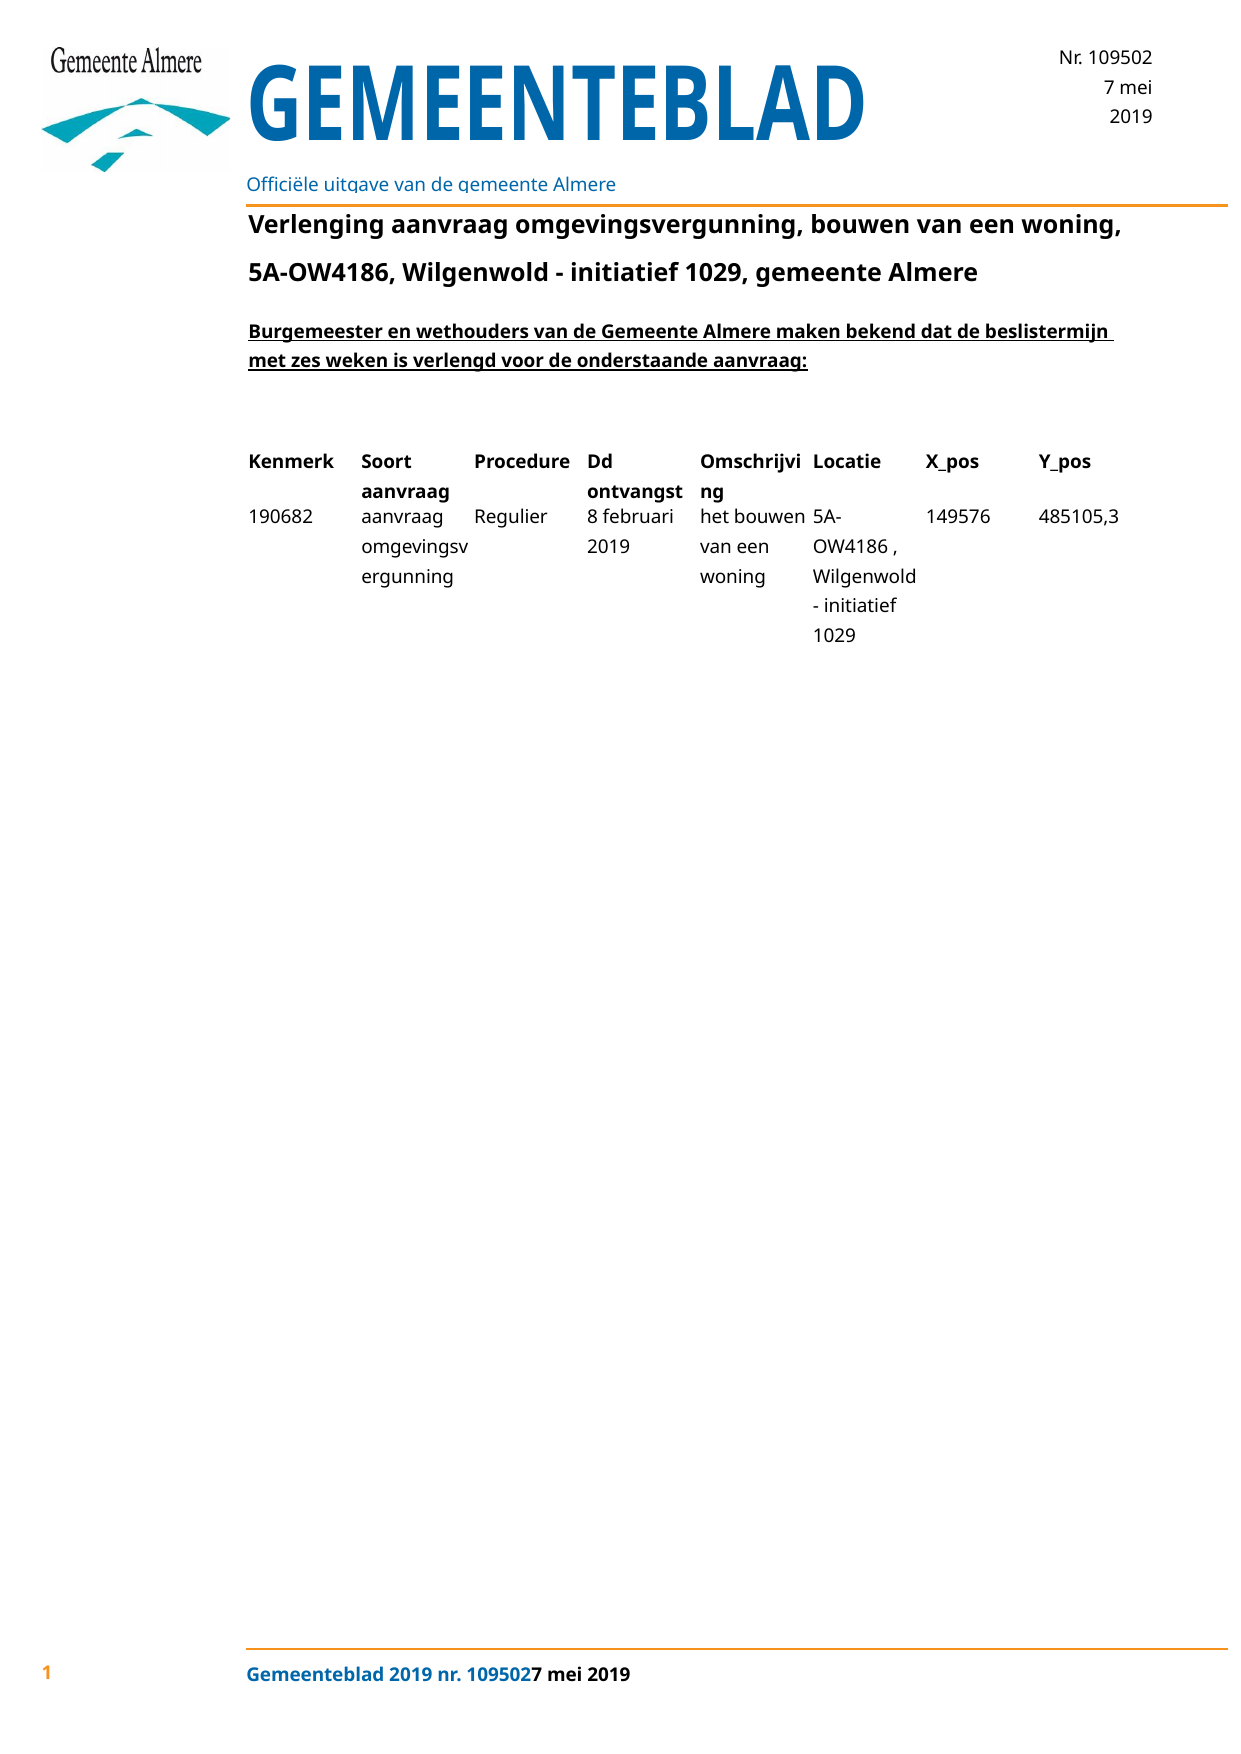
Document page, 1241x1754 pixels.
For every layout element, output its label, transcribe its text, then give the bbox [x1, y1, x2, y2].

table_header Kenmerk [248, 449, 361, 504]
picture [41, 47, 231, 172]
table_cell 5A-OW4186 , Wilgenwold - initiatief 1029 [813, 504, 926, 648]
text Verlenging aanvraag omgevingsvergunning, bouwen van een woning, 5A-OW4186, Wilgenwold - initiatief 1029, gemeente Almere [248, 207, 1152, 288]
table_header Procedure [474, 449, 587, 504]
table_header X_pos [926, 449, 1038, 504]
table_cell 190682 [248, 504, 361, 648]
table_header Dd ontvangst [587, 449, 700, 504]
table_header Locatie [813, 449, 926, 504]
table_cell 8 februari 2019 [587, 504, 700, 648]
table_cell aanvraag omgevingsvergunning [361, 504, 474, 648]
text Burgemeester en wethouders van de Gemeente Almere maken bekend dat de beslistermijn met zes weken is verlengd voor de onderstaande aanvraag: [248, 318, 1152, 373]
table_cell 485105,3 [1039, 504, 1152, 648]
table_cell Regulier [474, 504, 587, 648]
table_header Y_pos [1039, 449, 1152, 504]
table_cell 149576 [926, 504, 1038, 648]
table_header Soort aanvraag [361, 449, 474, 504]
table_cell het bouwen van een woning [700, 504, 813, 648]
table_header Omschrijving [700, 449, 813, 504]
